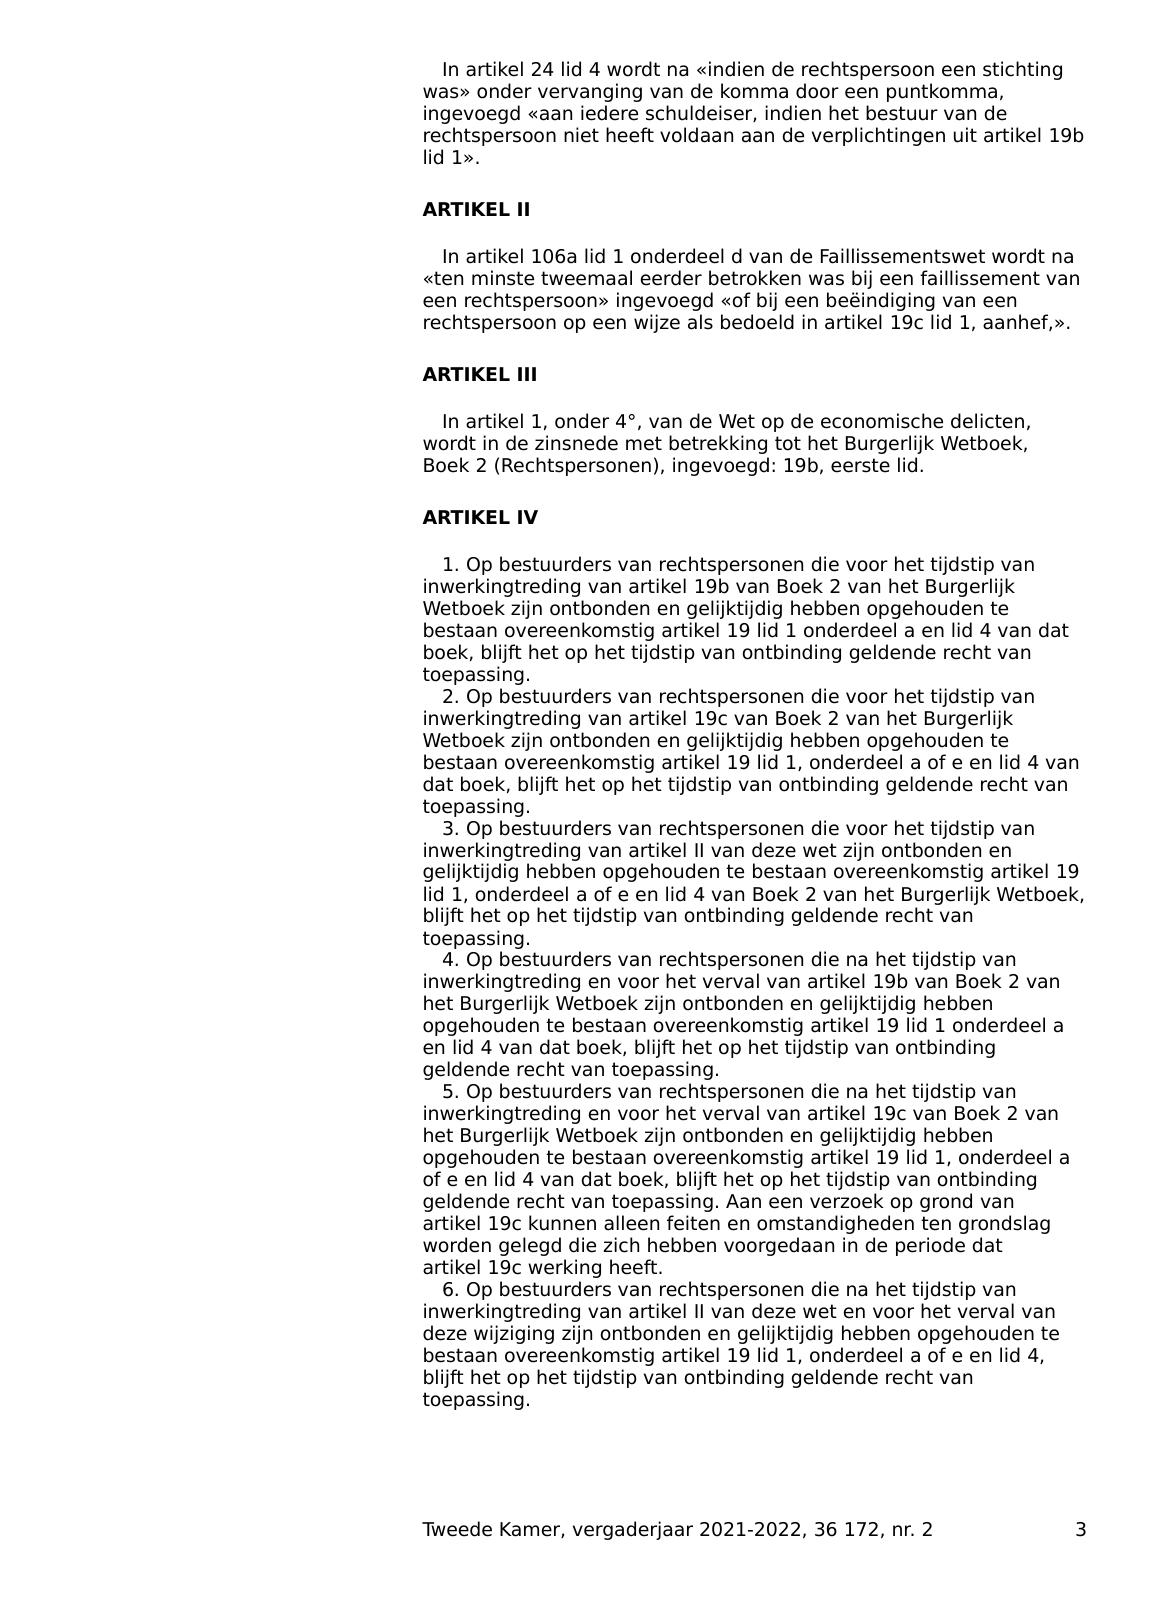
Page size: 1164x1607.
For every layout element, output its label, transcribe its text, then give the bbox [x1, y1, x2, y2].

text 6. Op bestuurders van rechtspersonen die na het tijdstip van inwerkingtreding van artikel II van deze wet en voor het verval van deze wijziging zijn ontbonden en gelijktijdig hebben opgehouden te bestaan overeenkomstig artikel 19 lid 1, onderdeel a of e en lid 4, blijft het op het tijdstip van ontbinding geldende recht van toepassing. [422, 1279, 1087, 1411]
text 5. Op bestuurders van rechtspersonen die na het tijdstip van inwerkingtreding en voor het verval van artikel 19c van Boek 2 van het Burgerlijk Wetboek zijn ontbonden en gelijktijdig hebben opgehouden te bestaan overeenkomstig artikel 19 lid 1, onderdeel a of e en lid 4 van dat boek, blijft het op het tijdstip van ontbinding geldende recht van toepassing. Aan een verzoek op grond van artikel 19c kunnen alleen feiten en omstandigheden ten grondslag worden gelegd die zich hebben voorgedaan in de periode dat artikel 19c werking heeft. [422, 1081, 1087, 1279]
subtitle ARTIKEL II [422, 199, 1087, 221]
subtitle ARTIKEL III [422, 364, 1087, 386]
text 4. Op bestuurders van rechtspersonen die na het tijdstip van inwerkingtreding en voor het verval van artikel 19b van Boek 2 van het Burgerlijk Wetboek zijn ontbonden en gelijktijdig hebben opgehouden te bestaan overeenkomstig artikel 19 lid 1 onderdeel a en lid 4 van dat boek, blijft het op het tijdstip van ontbinding geldende recht van toepassing. [422, 949, 1087, 1081]
text In artikel 106a lid 1 onderdeel d van de Faillissementswet wordt na «ten minste tweemaal eerder betrokken was bij een faillissement van een rechtspersoon» ingevoegd «of bij een beëindiging van een rechtspersoon op een wijze als bedoeld in artikel 19c lid 1, aanhef,». [422, 246, 1087, 334]
text 2. Op bestuurders van rechtspersonen die voor het tijdstip van inwerkingtreding van artikel 19c van Boek 2 van het Burgerlijk Wetboek zijn ontbonden en gelijktijdig hebben opgehouden te bestaan overeenkomstig artikel 19 lid 1, onderdeel a of e en lid 4 van dat boek, blijft het op het tijdstip van ontbinding geldende recht van toepassing. [422, 686, 1087, 817]
text 1. Op bestuurders van rechtspersonen die voor het tijdstip van inwerkingtreding van artikel 19b van Boek 2 van het Burgerlijk Wetboek zijn ontbonden en gelijktijdig hebben opgehouden te bestaan overeenkomstig artikel 19 lid 1 onderdeel a en lid 4 van dat boek, blijft het op het tijdstip van ontbinding geldende recht van toepassing. [422, 554, 1087, 686]
subtitle ARTIKEL IV [422, 507, 1087, 529]
text In artikel 24 lid 4 wordt na «indien de rechtspersoon een stichting was» onder vervanging van de komma door een puntkomma, ingevoegd «aan iedere schuldeiser, indien het bestuur van de rechtspersoon niet heeft voldaan aan de verplichtingen uit artikel 19b lid 1». [422, 59, 1087, 169]
text 3. Op bestuurders van rechtspersonen die voor het tijdstip van inwerkingtreding van artikel II van deze wet zijn ontbonden en gelijktijdig hebben opgehouden te bestaan overeenkomstig artikel 19 lid 1, onderdeel a of e en lid 4 van Boek 2 van het Burgerlijk Wetboek, blijft het op het tijdstip van ontbinding geldende recht van toepassing. [422, 817, 1087, 949]
text In artikel 1, onder 4°, van de Wet op de economische delicten, wordt in de zinsnede met betrekking tot het Burgerlijk Wetboek, Boek 2 (Rechtspersonen), ingevoegd: 19b, eerste lid. [422, 411, 1087, 477]
